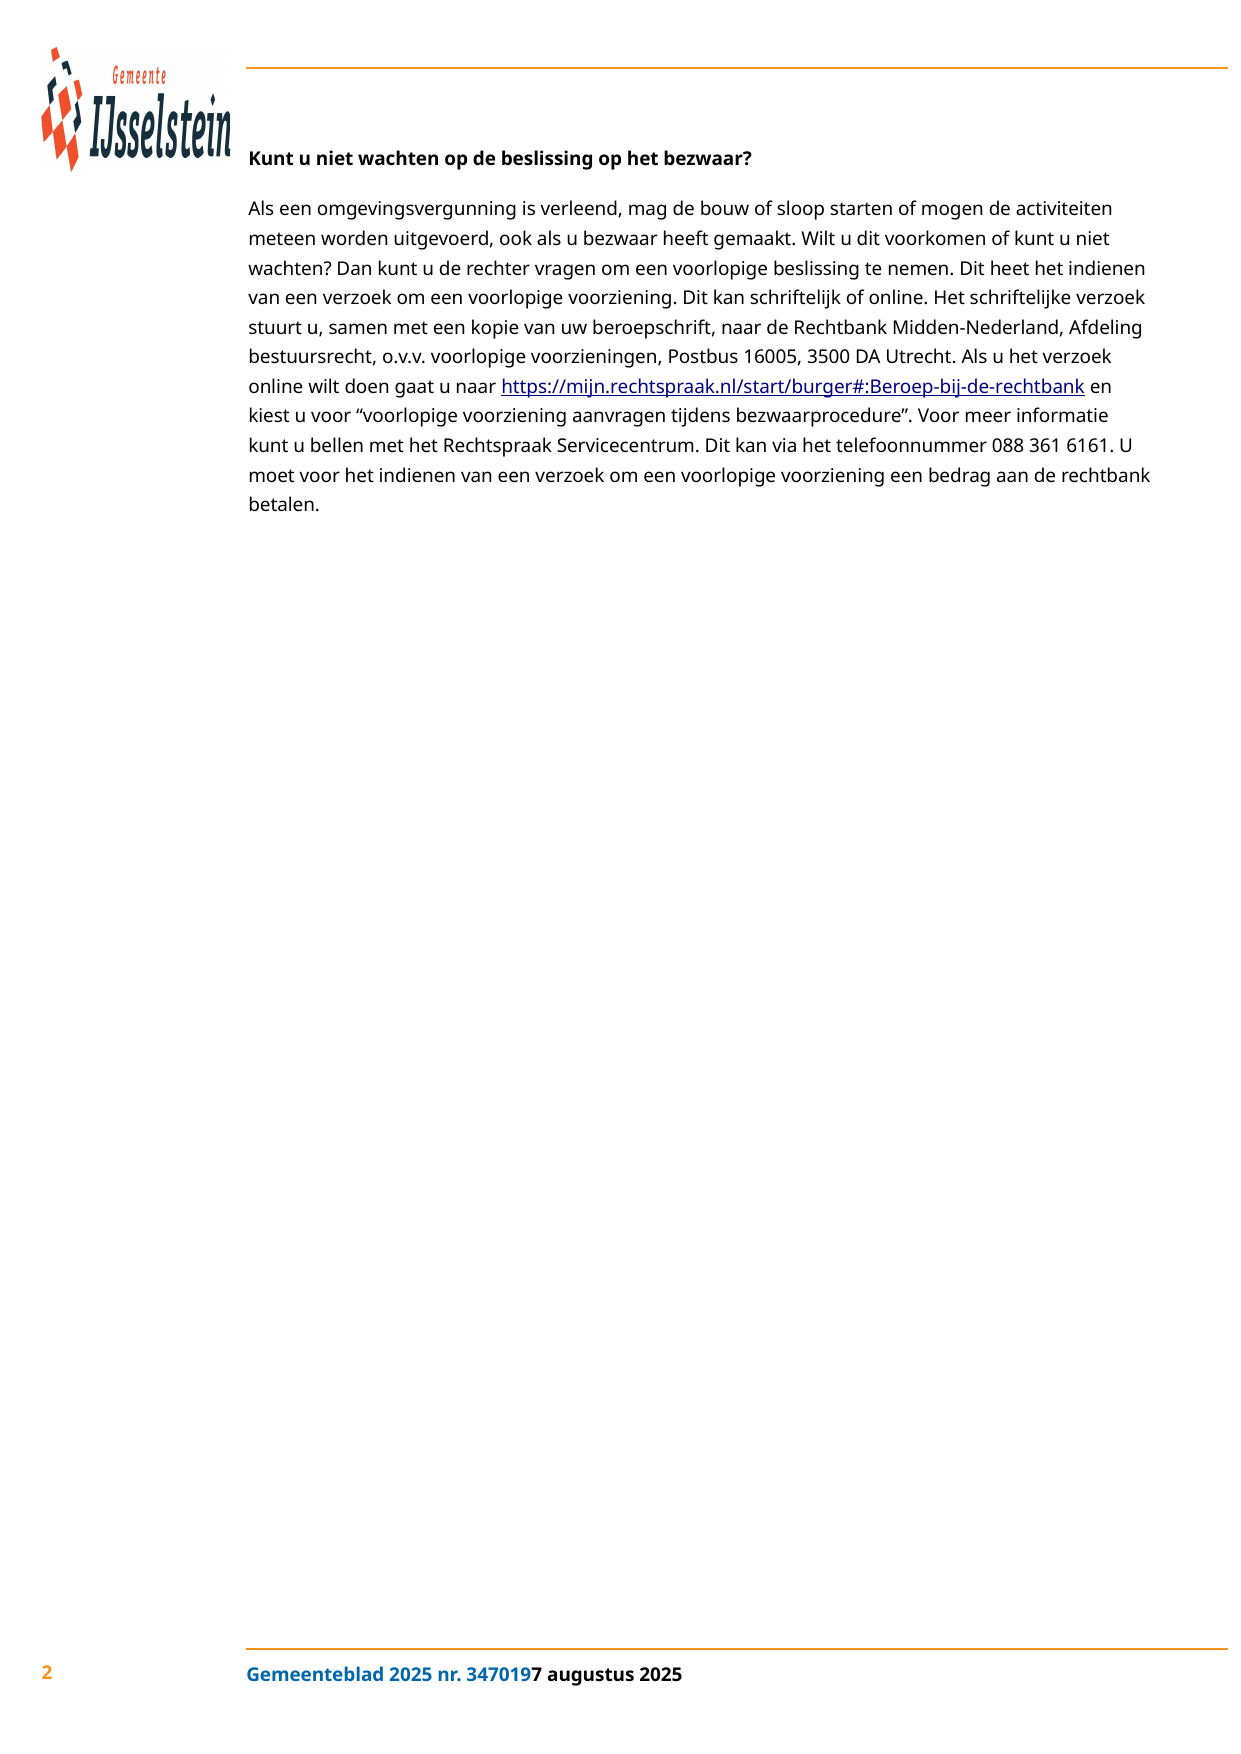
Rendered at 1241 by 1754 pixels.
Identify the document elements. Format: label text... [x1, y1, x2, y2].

text Kunt u niet wachten op de beslissing op het bezwaar? [248, 145, 1152, 171]
text Als een omgevingsvergunning is verleend, mag de bouw of sloop starten of mogen de activiteiten meteen worden uitgevoerd, ook als u bezwaar heeft gemaakt. Wilt u dit voorkomen of kunt u niet wachten? Dan kunt u de rechter vragen om een voorlopige beslissing te nemen. Dit heet het indienen van een verzoek om een voorlopige voorziening. Dit kan schriftelijk of online. Het schriftelijke verzoek stuurt u, samen met een kopie van uw beroepschrift, naar de Rechtbank Midden-Nederland, Afdeling bestuursrecht, o.v.v. voorlopige voorzieningen, Postbus 16005, 3500 DA Utrecht. Als u het verzoek online wilt doen gaat u naar https://mijn.rechtspraak.nl/start/burger#:Beroep-bij-de-rechtbank en kiest u voor “voorlopige voorziening aanvragen tijdens bezwaarprocedure”. Voor meer informatie kunt u bellen met het Rechtspraak Servicecentrum. Dit kan via het telefoonnummer 088 361 6161. U moet voor het indienen van een verzoek om een voorlopige voorziening een bedrag aan de rechtbank betalen. [248, 196, 1152, 517]
picture [41, 47, 231, 172]
